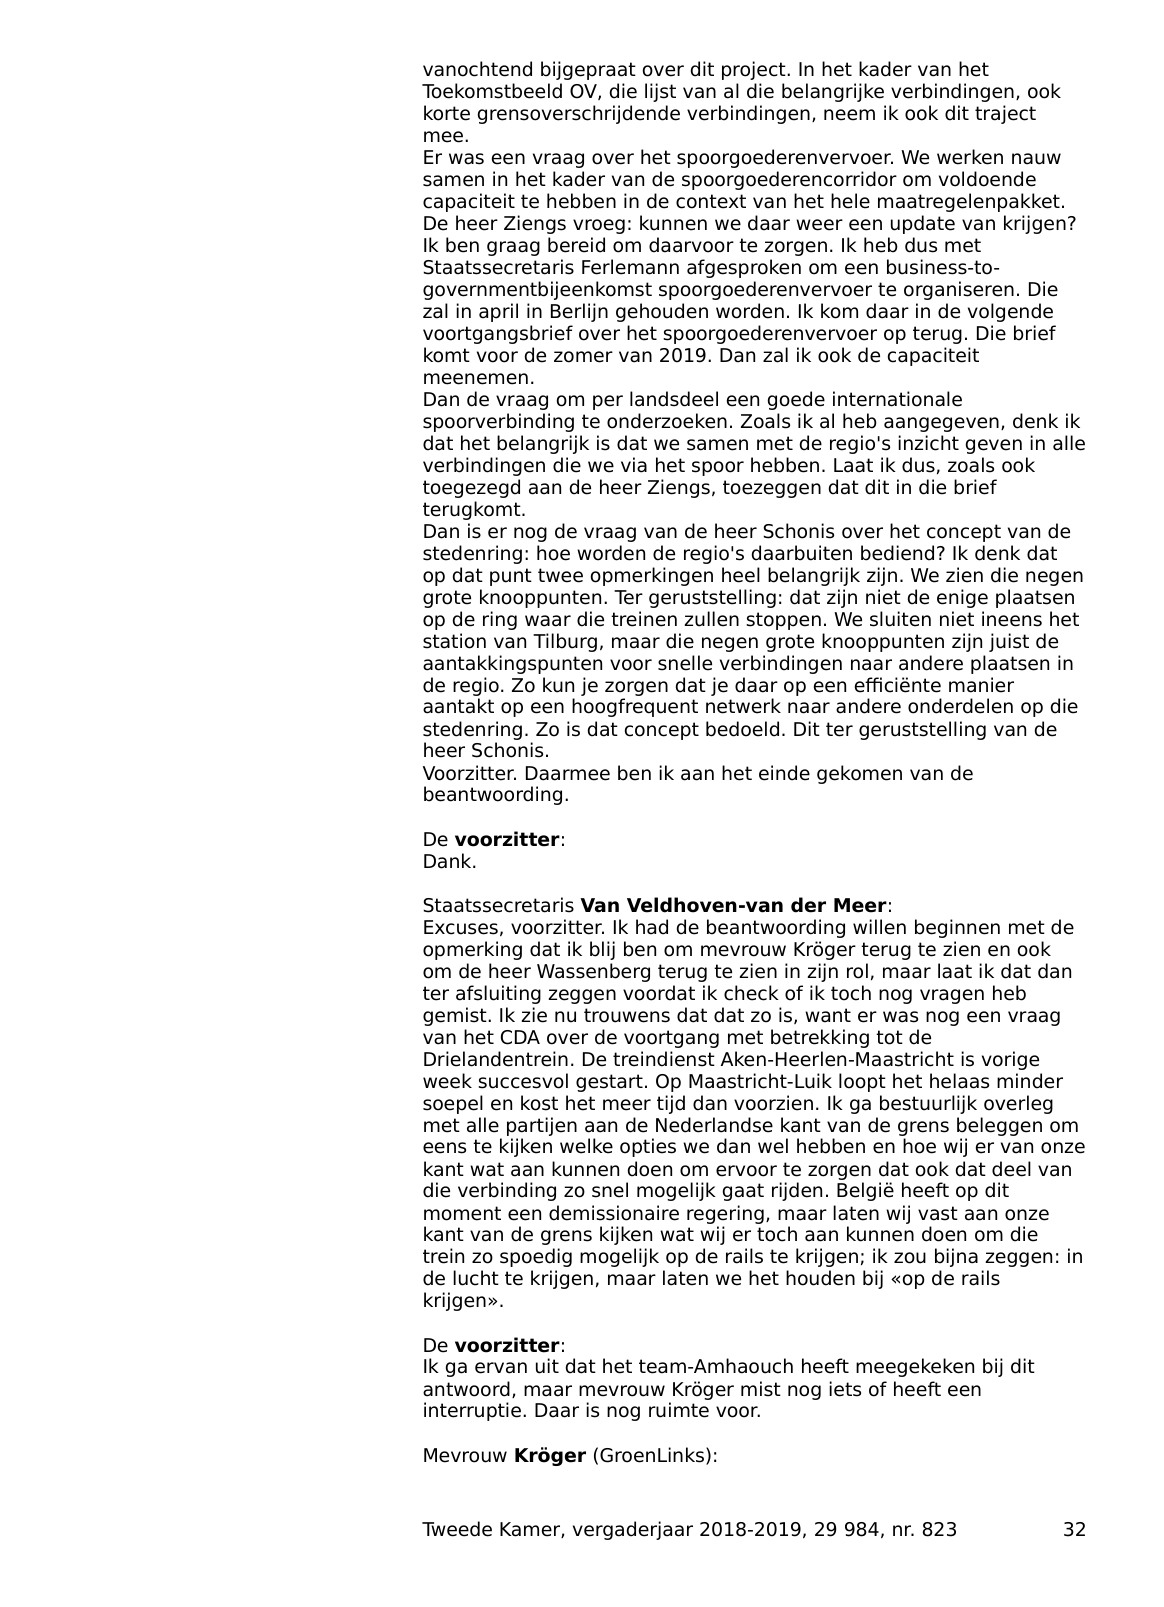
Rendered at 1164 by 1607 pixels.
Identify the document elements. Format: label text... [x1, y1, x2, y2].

text Voorzitter. Daarmee ben ik aan het einde gekomen van de beantwoording. [422, 762, 1087, 806]
text De voorzitter: [422, 1334, 1087, 1356]
text vanochtend bijgepraat over dit project. In het kader van het Toekomstbeeld OV, die lijst van al die belangrijke verbindingen, ook korte grensoverschrijdende verbindingen, neem ik ook dit traject mee. [422, 59, 1087, 147]
text Mevrouw Kröger (GroenLinks): [422, 1444, 1087, 1467]
text Excuses, voorzitter. Ik had de beantwoording willen beginnen met de opmerking dat ik blij ben om mevrouw Kröger terug te zien en ook om de heer Wassenberg terug te zien in zijn rol, maar laat ik dat dan ter afsluiting zeggen voordat ik check of ik toch nog vragen heb gemist. Ik zie nu trouwens dat dat zo is, want er was nog een vraag van het CDA over de voortgang met betrekking tot de Drielandentrein. De treindienst Aken-Heerlen-Maastricht is vorige week succesvol gestart. Op Maastricht-Luik loopt het helaas minder soepel en kost het meer tijd dan voorzien. Ik ga bestuurlijk overleg met alle partijen aan de Nederlandse kant van de grens beleggen om eens te kijken welke opties we dan wel hebben en hoe wij er van onze kant wat aan kunnen doen om ervoor te zorgen dat ook dat deel van die verbinding zo snel mogelijk gaat rijden. België heeft op dit moment een demissionaire regering, maar laten wij vast aan onze kant van de grens kijken wat wij er toch aan kunnen doen om die trein zo spoedig mogelijk op de rails te krijgen; ik zou bijna zeggen: in de lucht te krijgen, maar laten we het houden bij «op de rails krijgen». [422, 917, 1087, 1312]
text Ik ga ervan uit dat het team-Amhaouch heeft meegekeken bij dit antwoord, maar mevrouw Kröger mist nog iets of heeft een interruptie. Daar is nog ruimte voor. [422, 1356, 1087, 1422]
text De voorzitter: [422, 828, 1087, 851]
text Er was een vraag over het spoorgoederenvervoer. We werken nauw samen in het kader van de spoorgoederencorridor om voldoende capaciteit te hebben in de context van het hele maatregelenpakket. De heer Ziengs vroeg: kunnen we daar weer een update van krijgen? Ik ben graag bereid om daarvoor te zorgen. Ik heb dus met Staatssecretaris Ferlemann afgesproken om een business-to-governmentbijeenkomst spoorgoederenvervoer te organiseren. Die zal in april in Berlijn gehouden worden. Ik kom daar in de volgende voortgangsbrief over het spoorgoederenvervoer op terug. Die brief komt voor de zomer van 2019. Dan zal ik ook de capaciteit meenemen. [422, 147, 1087, 389]
text Dan de vraag om per landsdeel een goede internationale spoorverbinding te onderzoeken. Zoals ik al heb aangegeven, denk ik dat het belangrijk is dat we samen met de regio's inzicht geven in alle verbindingen die we via het spoor hebben. Laat ik dus, zoals ook toegezegd aan de heer Ziengs, toezeggen dat dit in die brief terugkomt. [422, 389, 1087, 521]
text Dan is er nog de vraag van de heer Schonis over het concept van de stedenring: hoe worden de regio's daarbuiten bediend? Ik denk dat op dat punt twee opmerkingen heel belangrijk zijn. We zien die negen grote knooppunten. Ter geruststelling: dat zijn niet de enige plaatsen op de ring waar die treinen zullen stoppen. We sluiten niet ineens het station van Tilburg, maar die negen grote knooppunten zijn juist de aantakkingspunten voor snelle verbindingen naar andere plaatsen in de regio. Zo kun je zorgen dat je daar op een efficiënte manier aantakt op een hoogfrequent netwerk naar andere onderdelen op die stedenring. Zo is dat concept bedoeld. Dit ter geruststelling van de heer Schonis. [422, 521, 1087, 762]
text Staatssecretaris Van Veldhoven-van der Meer: [422, 895, 1087, 917]
text Dank. [422, 851, 1087, 872]
